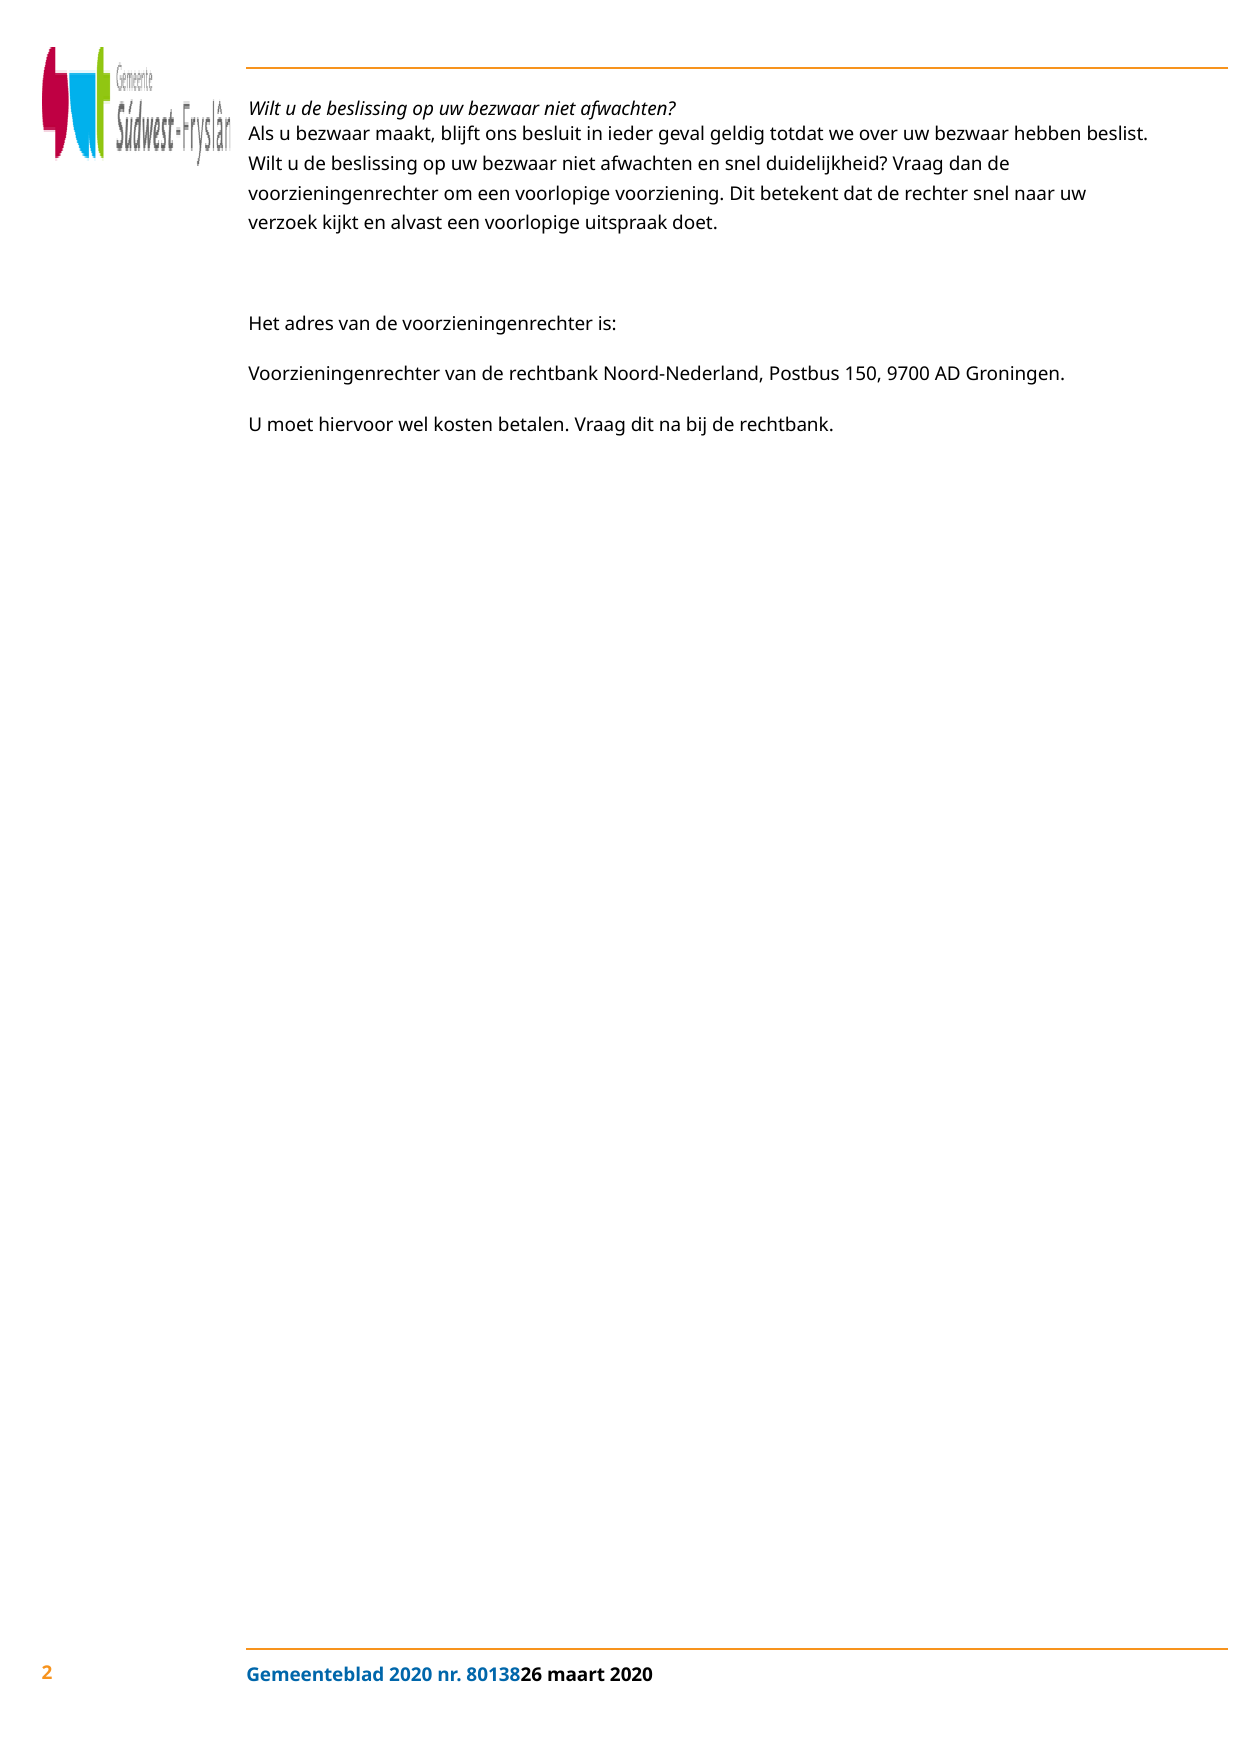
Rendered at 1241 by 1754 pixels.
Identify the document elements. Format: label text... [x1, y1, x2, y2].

text Als u bezwaar maakt, blijft ons besluit in ieder geval geldig totdat we over uw bezwaar hebben beslist. Wilt u de beslissing op uw bezwaar niet afwachten en snel duidelijkheid? Vraag dan de voorzieningenrechter om een voorlopige voorziening. Dit betekent dat de rechter snel naar uw verzoek kijkt en alvast een voorlopige uitspraak doet. [248, 121, 1152, 235]
text Voorzieningenrechter van de rechtbank Noord-Nederland, Postbus 150, 9700 AD Groningen. [248, 361, 1152, 386]
text U moet hiervoor wel kosten betalen. Vraag dit na bij de rechtbank. [248, 411, 1152, 437]
text Het adres van de voorzieningenrechter is: [248, 310, 1152, 336]
text Wilt u de beslissing op uw bezwaar niet afwachten? [248, 95, 1152, 121]
picture [41, 47, 231, 172]
